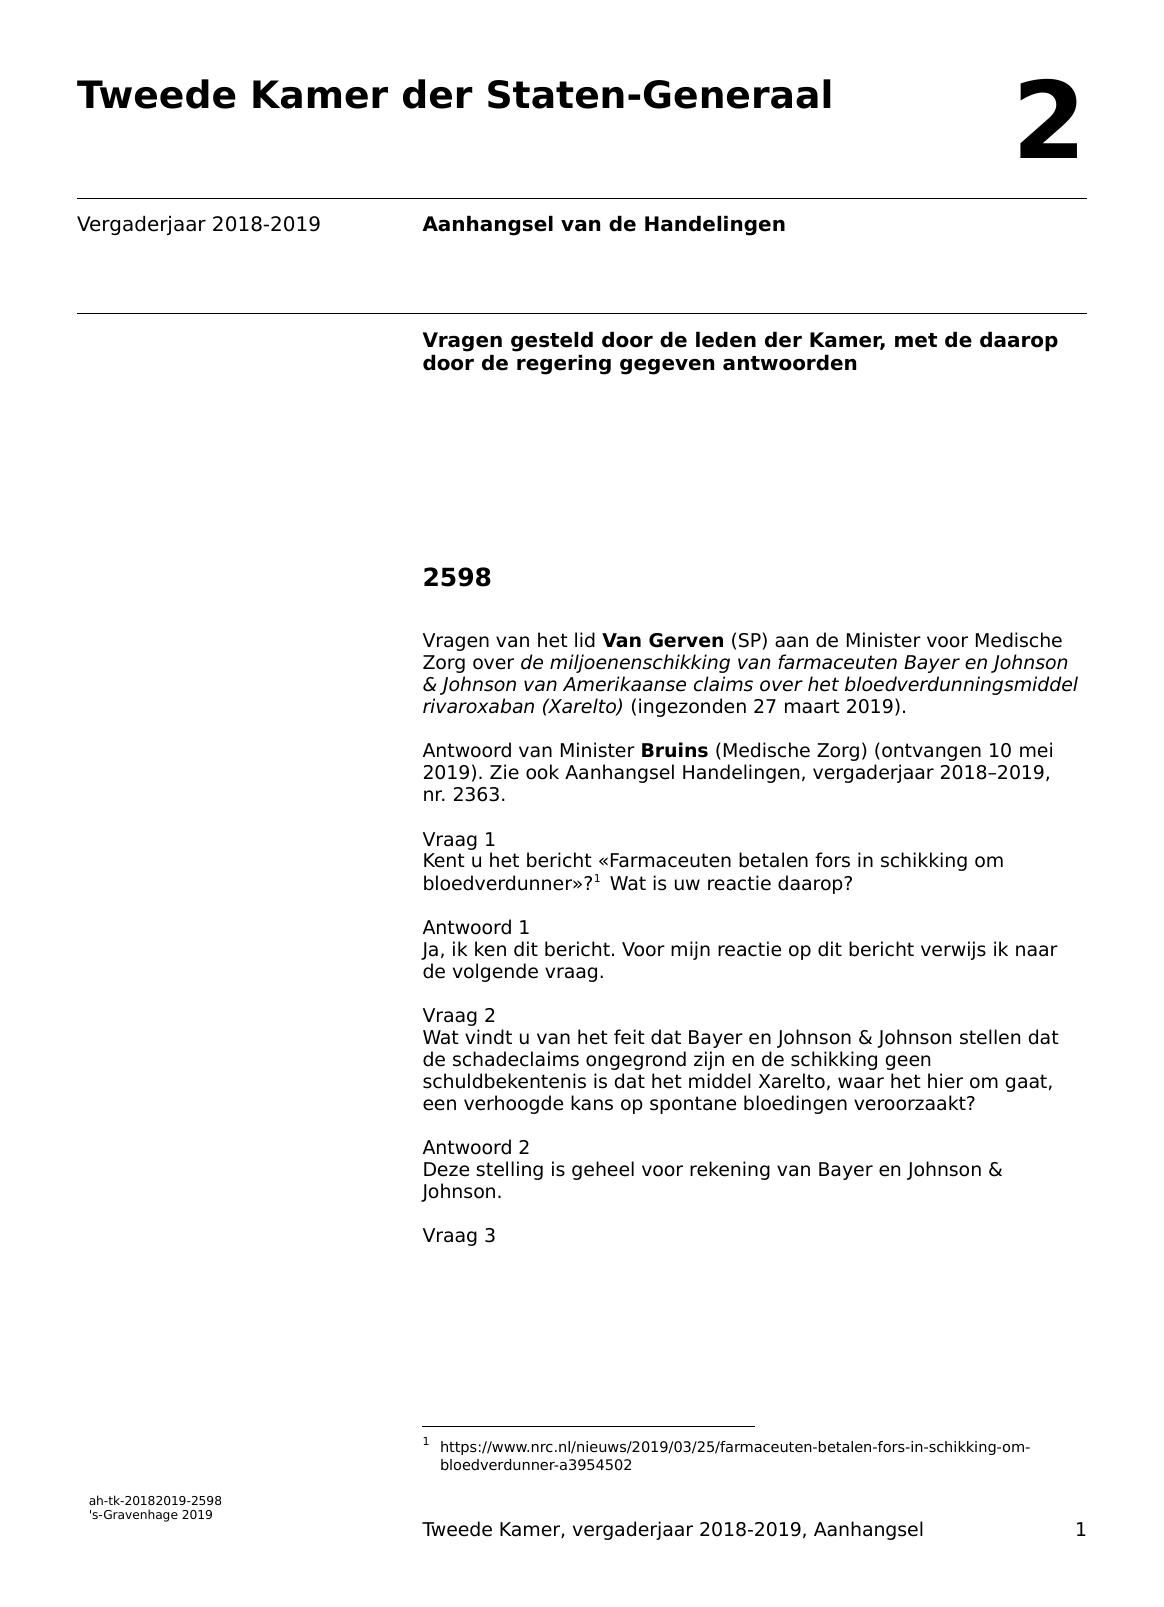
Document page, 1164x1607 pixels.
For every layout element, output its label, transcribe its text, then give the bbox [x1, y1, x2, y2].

table_header Tweede Kamer der Staten-Generaal [77, 59, 886, 198]
text ah-tk-20182019-2598 [88, 1494, 323, 1508]
text Kent u het bericht «Farmaceuten betalen fors in schikking om bloedverdunner»? Wat is uw reactie daarop? [422, 850, 1087, 894]
text Wat vindt u van het feit dat Bayer en Johnson & Johnson stellen dat de schadeclaims ongegrond zijn en de schikking geen schuldbekentenis is dat het middel Xarelto, waar het hier om gaat, een verhoogde kans op spontane bloedingen veroorzaakt? [422, 1027, 1087, 1114]
text Vraag 1 [422, 828, 1087, 850]
table_cell [77, 314, 422, 375]
text Vragen van het lid Van Gerven (SP) aan de Minister voor Medische Zorg over de miljoenenschikking van farmaceuten Bayer en Johnson & Johnson van Amerikaanse claims over het bloedverdunningsmiddel rivaroxaban (Xarelto) (ingezonden 27 maart 2019). [422, 630, 1087, 718]
text 2598 [422, 563, 1087, 592]
table_cell Aanhangsel van de Handelingen [422, 199, 1087, 313]
table_cell Vragen gesteld door de leden der Kamer, met de daarop door de regering gegeven antwoorden [422, 314, 1087, 375]
text Antwoord 2 [422, 1137, 1087, 1159]
table_cell Vergaderjaar 2018-2019 [77, 199, 422, 313]
text Deze stelling is geheel voor rekening van Bayer en Johnson & Johnson. [422, 1159, 1087, 1203]
text https://www.nrc.nl/nieuws/2019/03/25/farmaceuten-betalen-fors-in-schikking-om-bloedverdunner-a3954502 [422, 1435, 1087, 1474]
text Ja, ik ken dit bericht. Voor mijn reactie op dit bericht verwijs ik naar de volgende vraag. [422, 938, 1087, 982]
text Vraag 2 [422, 1005, 1087, 1027]
text 's-Gravenhage 2019 [88, 1508, 323, 1522]
text Antwoord van Minister Bruins (Medische Zorg) (ontvangen 10 mei 2019). Zie ook Aanhangsel Handelingen, vergaderjaar 2018–2019, nr. 2363. [422, 740, 1087, 806]
text Antwoord 1 [422, 917, 1087, 938]
text Vraag 3 [422, 1225, 1087, 1247]
table_header 2 [886, 59, 1087, 198]
